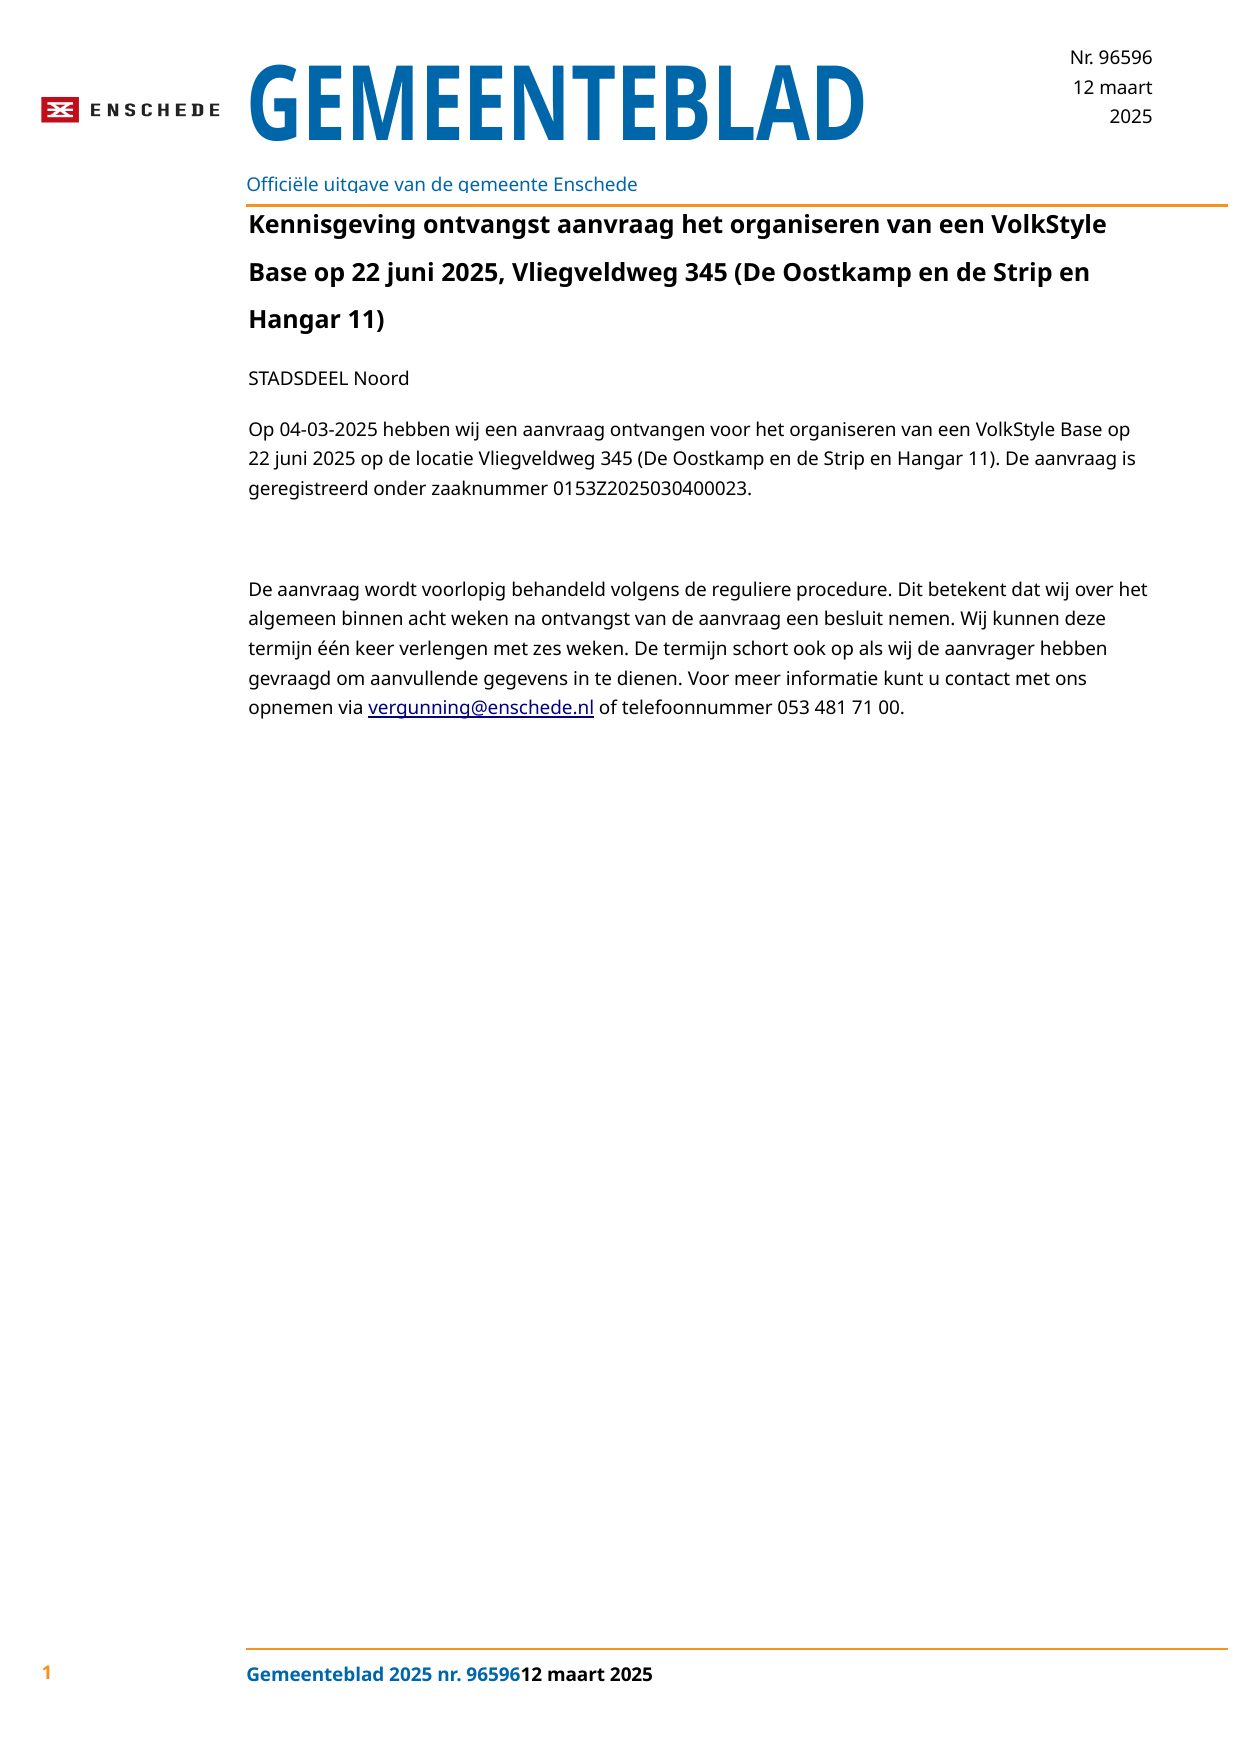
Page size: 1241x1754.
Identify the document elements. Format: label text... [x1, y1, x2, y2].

text Op 04-03-2025 hebben wij een aanvraag ontvangen voor het organiseren van een VolkStyle Base op 22 juni 2025 op de locatie Vliegveldweg 345 (De Oostkamp en de Strip en Hangar 11). De aanvraag is geregistreerd onder zaaknummer 0153Z2025030400023. [248, 416, 1152, 501]
picture [41, 47, 231, 172]
text STADSDEEL Noord [248, 366, 1152, 391]
text De aanvraag wordt voorlopig behandeld volgens de reguliere procedure. Dit betekent dat wij over het algemeen binnen acht weken na ontvangst van de aanvraag een besluit nemen. Wij kunnen deze termijn één keer verlengen met zes weken. De termijn schort ook op als wij de aanvrager hebben gevraagd om aanvullende gegevens in te dienen. Voor meer informatie kunt u contact met ons opnemen via vergunning@enschede.nl of telefoonnummer 053 481 71 00. [248, 576, 1152, 720]
text Kennisgeving ontvangst aanvraag het organiseren van een VolkStyle Base op 22 juni 2025, Vliegveldweg 345 (De Oostkamp en de Strip en Hangar 11) [248, 207, 1152, 336]
